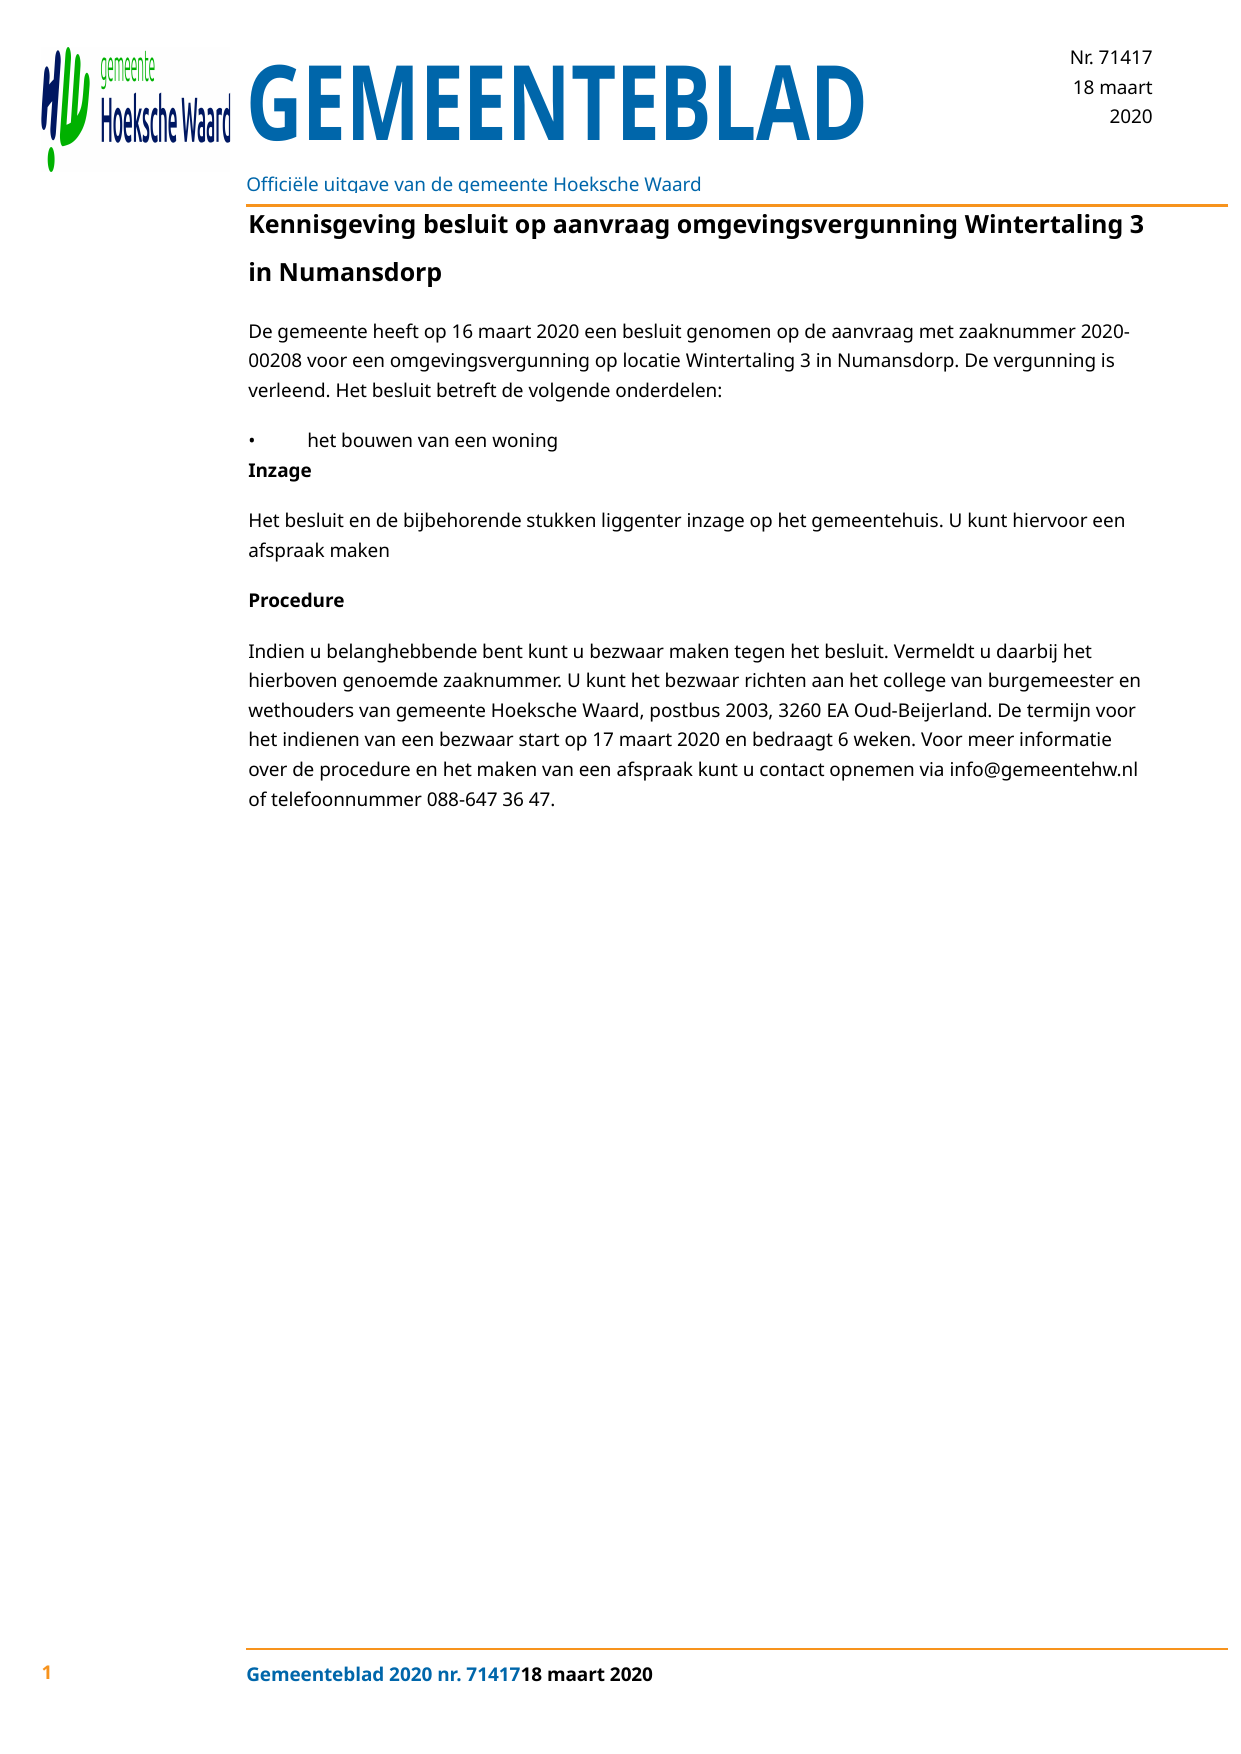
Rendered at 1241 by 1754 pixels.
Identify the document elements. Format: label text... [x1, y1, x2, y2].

text Het besluit en de bijbehorende stukken liggenter inzage op het gemeentehuis. U kunt hiervoor een afspraak maken [248, 507, 1152, 563]
text De gemeente heeft op 16 maart 2020 een besluit genomen op de aanvraag met zaaknummer 2020-00208 voor een omgevingsvergunning op locatie Wintertaling 3 in Numansdorp. De vergunning is verleend. Het besluit betreft de volgende onderdelen: [248, 318, 1152, 403]
text Kennisgeving besluit op aanvraag omgevingsvergunning Wintertaling 3 in Numansdorp [248, 207, 1152, 288]
text Inzage [248, 457, 1152, 483]
text Indien u belanghebbende bent kunt u bezwaar maken tegen het besluit. Vermeldt u daarbij het hierboven genoemde zaaknummer. U kunt het bezwaar richten aan het college van burgemeester en wethouders van gemeente Hoeksche Waard, postbus 2003, 3260 EA Oud-Beijerland. De termijn voor het indienen van een bezwaar start op 17 maart 2020 en bedraagt 6 weken. Voor meer informatie over de procedure en het maken van een afspraak kunt u contact opnemen via info@gemeentehw.nl of telefoonnummer 088-647 36 47. [248, 638, 1152, 812]
picture [41, 47, 231, 172]
text Procedure [248, 587, 1152, 613]
list het bouwen van een woning [248, 427, 1152, 453]
